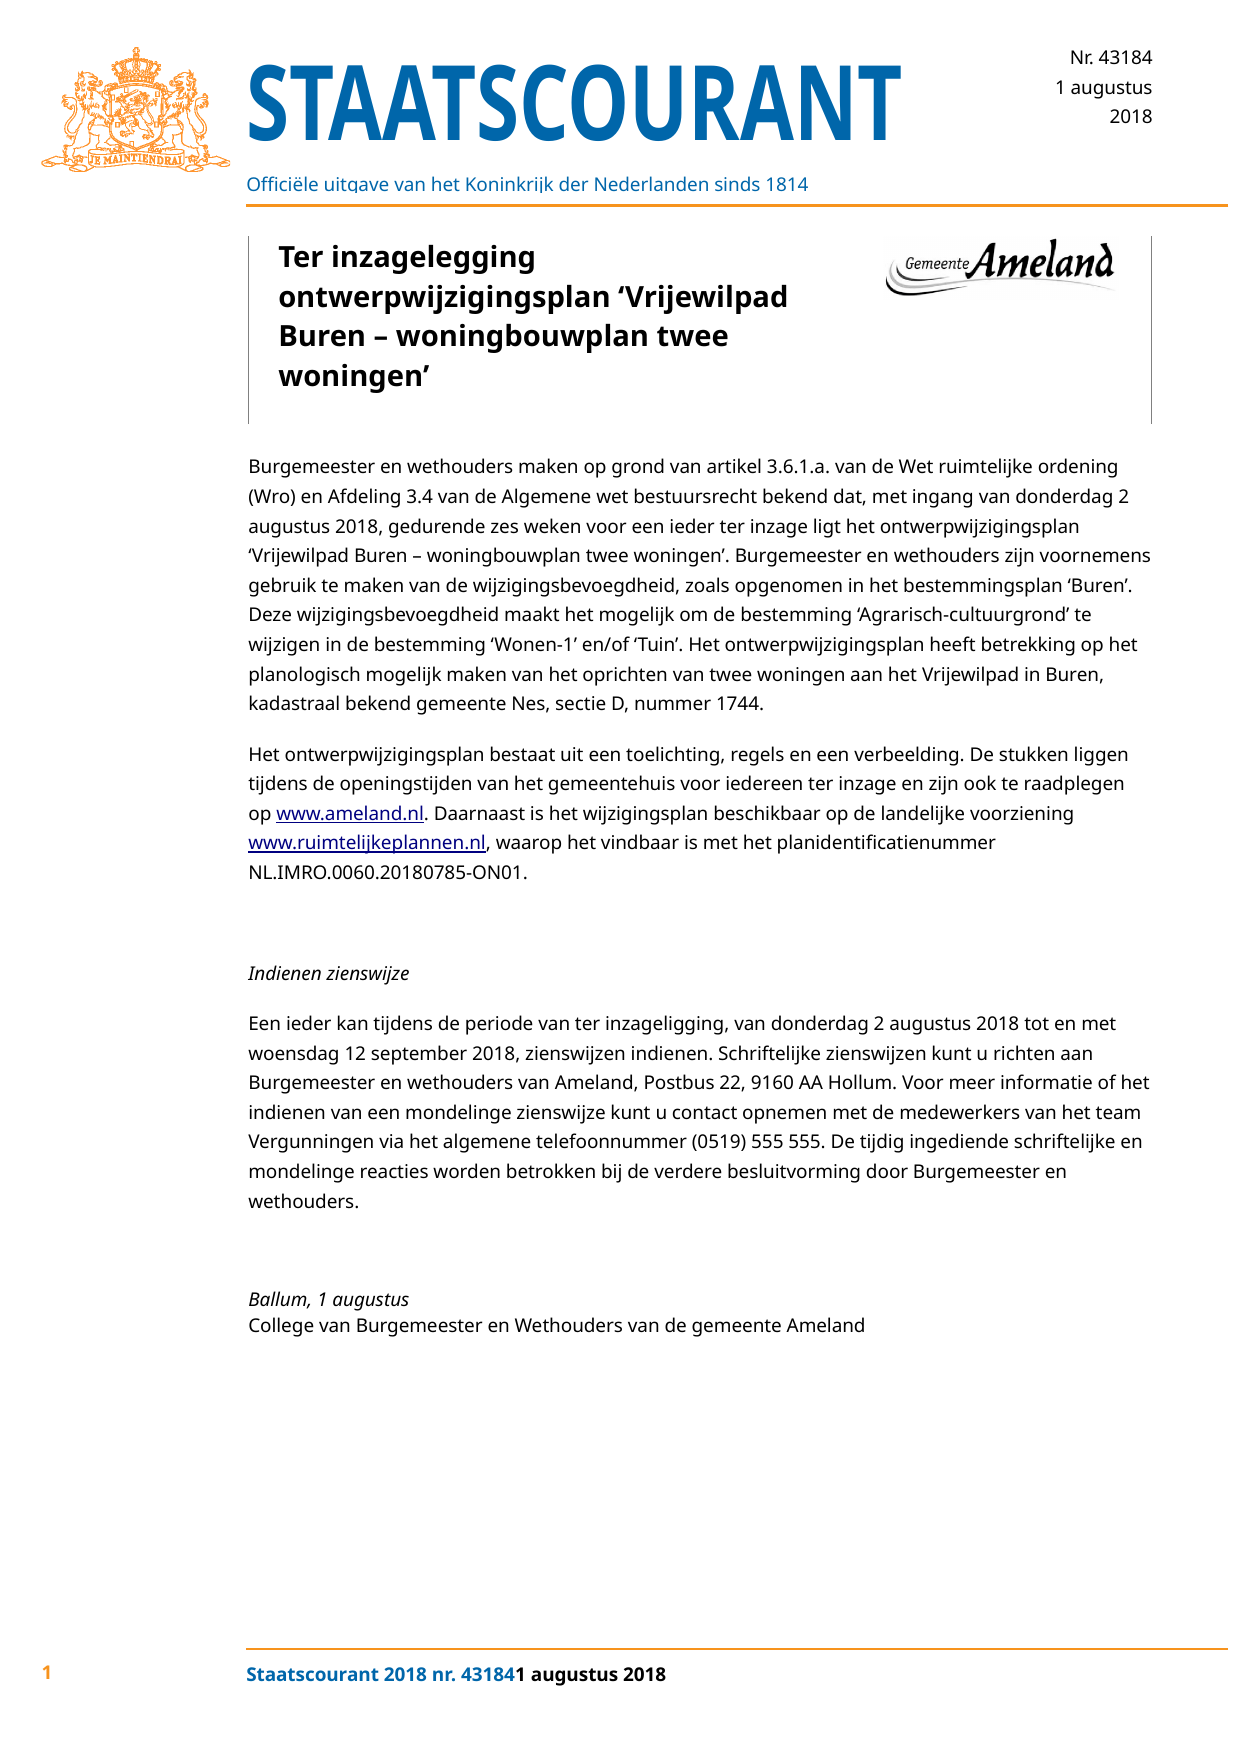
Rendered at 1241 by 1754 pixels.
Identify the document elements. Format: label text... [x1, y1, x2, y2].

text Ballum, 1 augustus [248, 1286, 1152, 1312]
text Indienen zienswijze [248, 960, 1152, 986]
table_header Ter inzagelegging ontwerpwijzigingsplan ‘Vrijewilpad Buren – woningbouwplan twee woningen’ [249, 236, 850, 424]
text Het ontwerpwijzigingsplan bestaat uit een toelichting, regels en een verbeelding. De stukken liggen tijdens de openingstijden van het gemeentehuis voor iedereen ter inzage en zijn ook te raadplegen op www.ameland.nl. Daarnaast is het wijzigingsplan beschikbaar op de landelijke voorziening www.ruimtelijkeplannen.nl, waarop het vindbaar is met het planidentificatienummer NL.IMRO.0060.20180785-ON01. [248, 741, 1152, 885]
text Burgemeester en wethouders maken op grond van artikel 3.6.1.a. van de Wet ruimtelijke ordening (Wro) en Afdeling 3.4 van de Algemene wet bestuursrecht bekend dat, met ingang van donderdag 2 augustus 2018, gedurende zes weken voor een ieder ter inzage ligt het ontwerpwijzigingsplan ‘Vrijewilpad Buren – woningbouwplan twee woningen’. Burgemeester en wethouders zijn voornemens gebruik te maken van de wijzigingsbevoegdheid, zoals opgenomen in het bestemmingsplan ‘Buren’. Deze wijzigingsbevoegdheid maakt het mogelijk om de bestemming ‘Agrarisch-cultuurgrond’ te wijzigen in de bestemming ‘Wonen-1’ en/of ‘Tuin’. Het ontwerpwijzigingsplan heeft betrekking op het planologisch mogelijk maken van het oprichten van twee woningen aan het Vrijewilpad in Buren, kadastraal bekend gemeente Nes, sectie D, nummer 1744. [248, 454, 1152, 716]
table_header [850, 236, 1151, 424]
picture [41, 47, 231, 172]
text College van Burgemeester en Wethouders van de gemeente Ameland [248, 1312, 1152, 1337]
picture [882, 236, 1119, 300]
text Een ieder kan tijdens de periode van ter inzageligging, van donderdag 2 augustus 2018 tot en met woensdag 12 september 2018, zienswijzen indienen. Schriftelijke zienswijzen kunt u richten aan Burgemeester en wethouders van Ameland, Postbus 22, 9160 AA Hollum. Voor meer informatie of het indienen van een mondelinge zienswijze kunt u contact opnemen met de medewerkers van het team Vergunningen via het algemene telefoonnummer (0519) 555 555. De tijdig ingediende schriftelijke en mondelinge reacties worden betrokken bij de verdere besluitvorming door Burgemeester en wethouders. [248, 1010, 1152, 1213]
